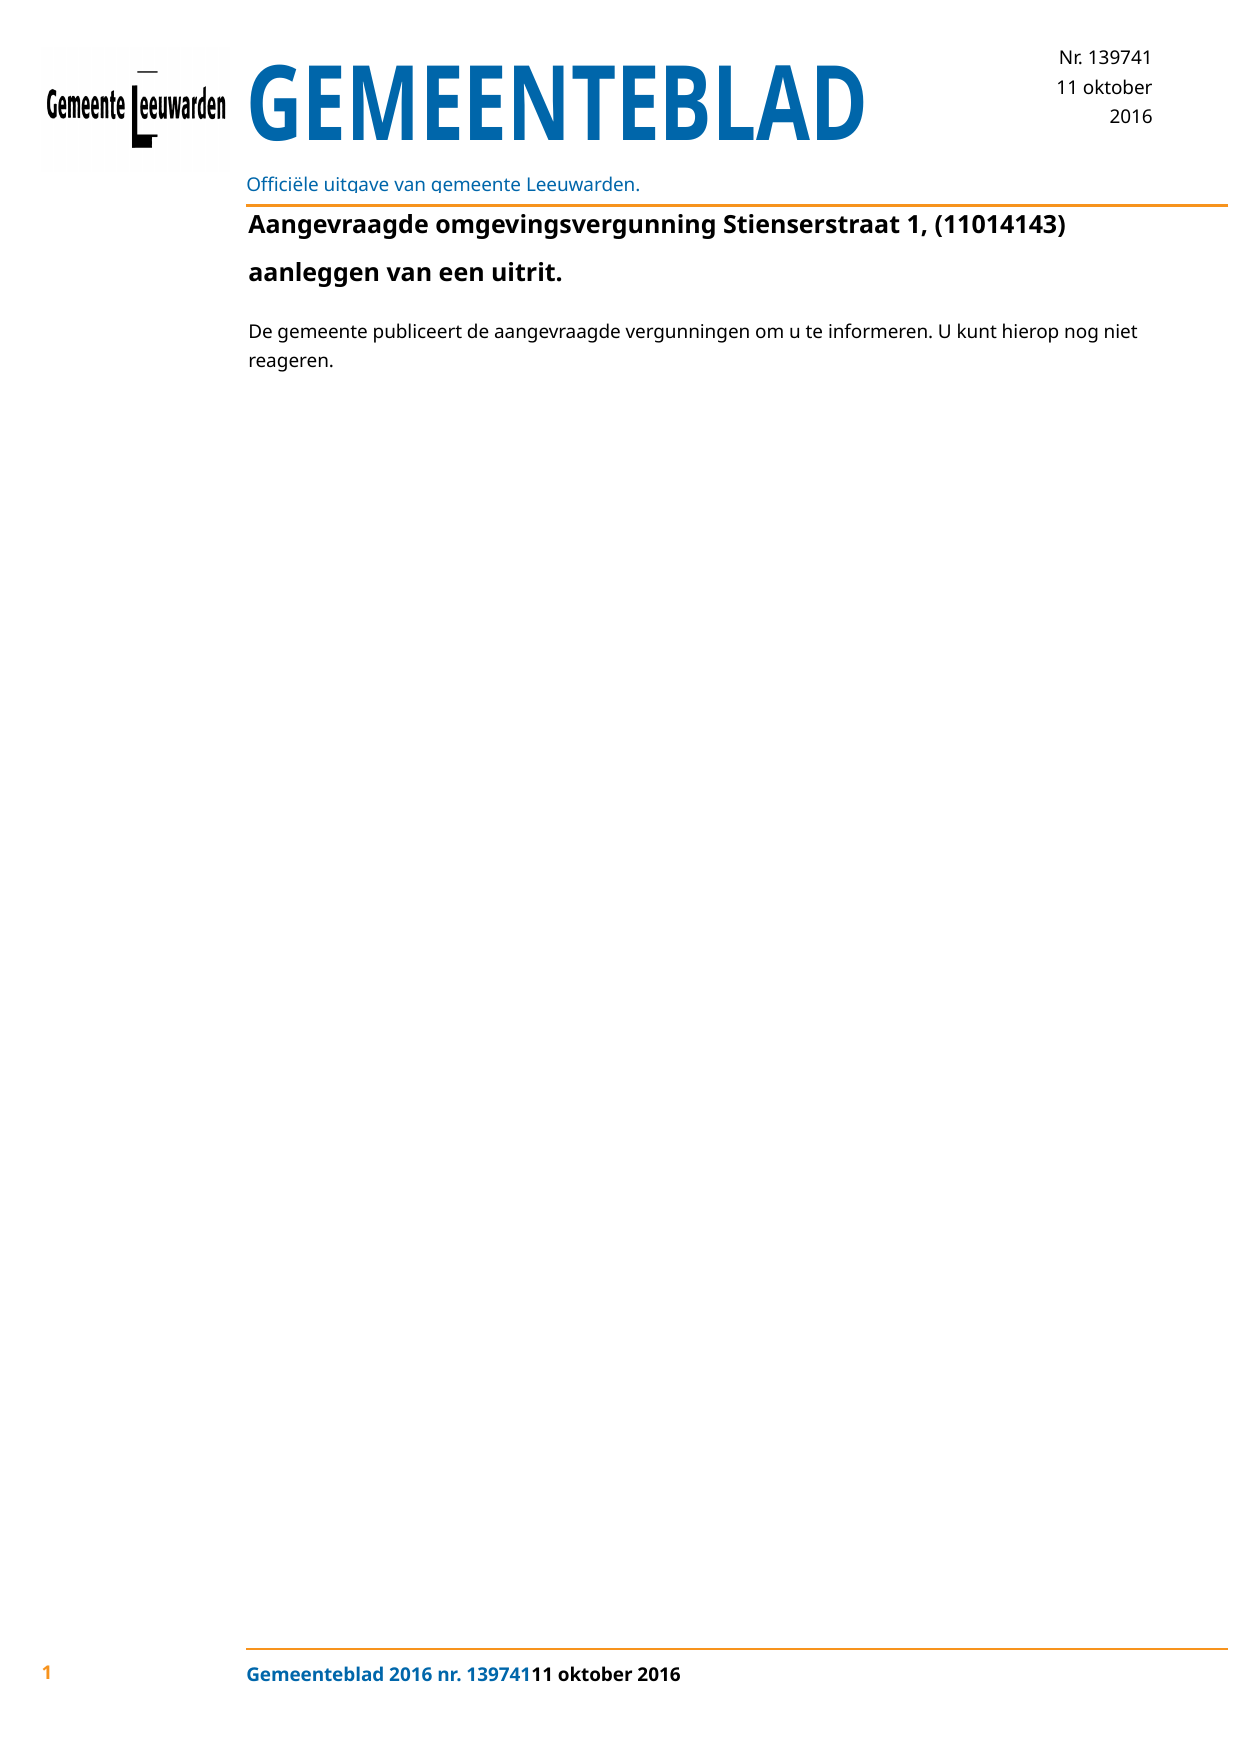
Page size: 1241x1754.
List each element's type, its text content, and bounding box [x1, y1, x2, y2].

text De gemeente publiceert de aangevraagde vergunningen om u te informeren. U kunt hierop nog niet reageren. [248, 318, 1152, 373]
text Aangevraagde omgevingsvergunning Stienserstraat 1, (11014143) aanleggen van een uitrit. [248, 207, 1152, 288]
picture [41, 47, 231, 172]
